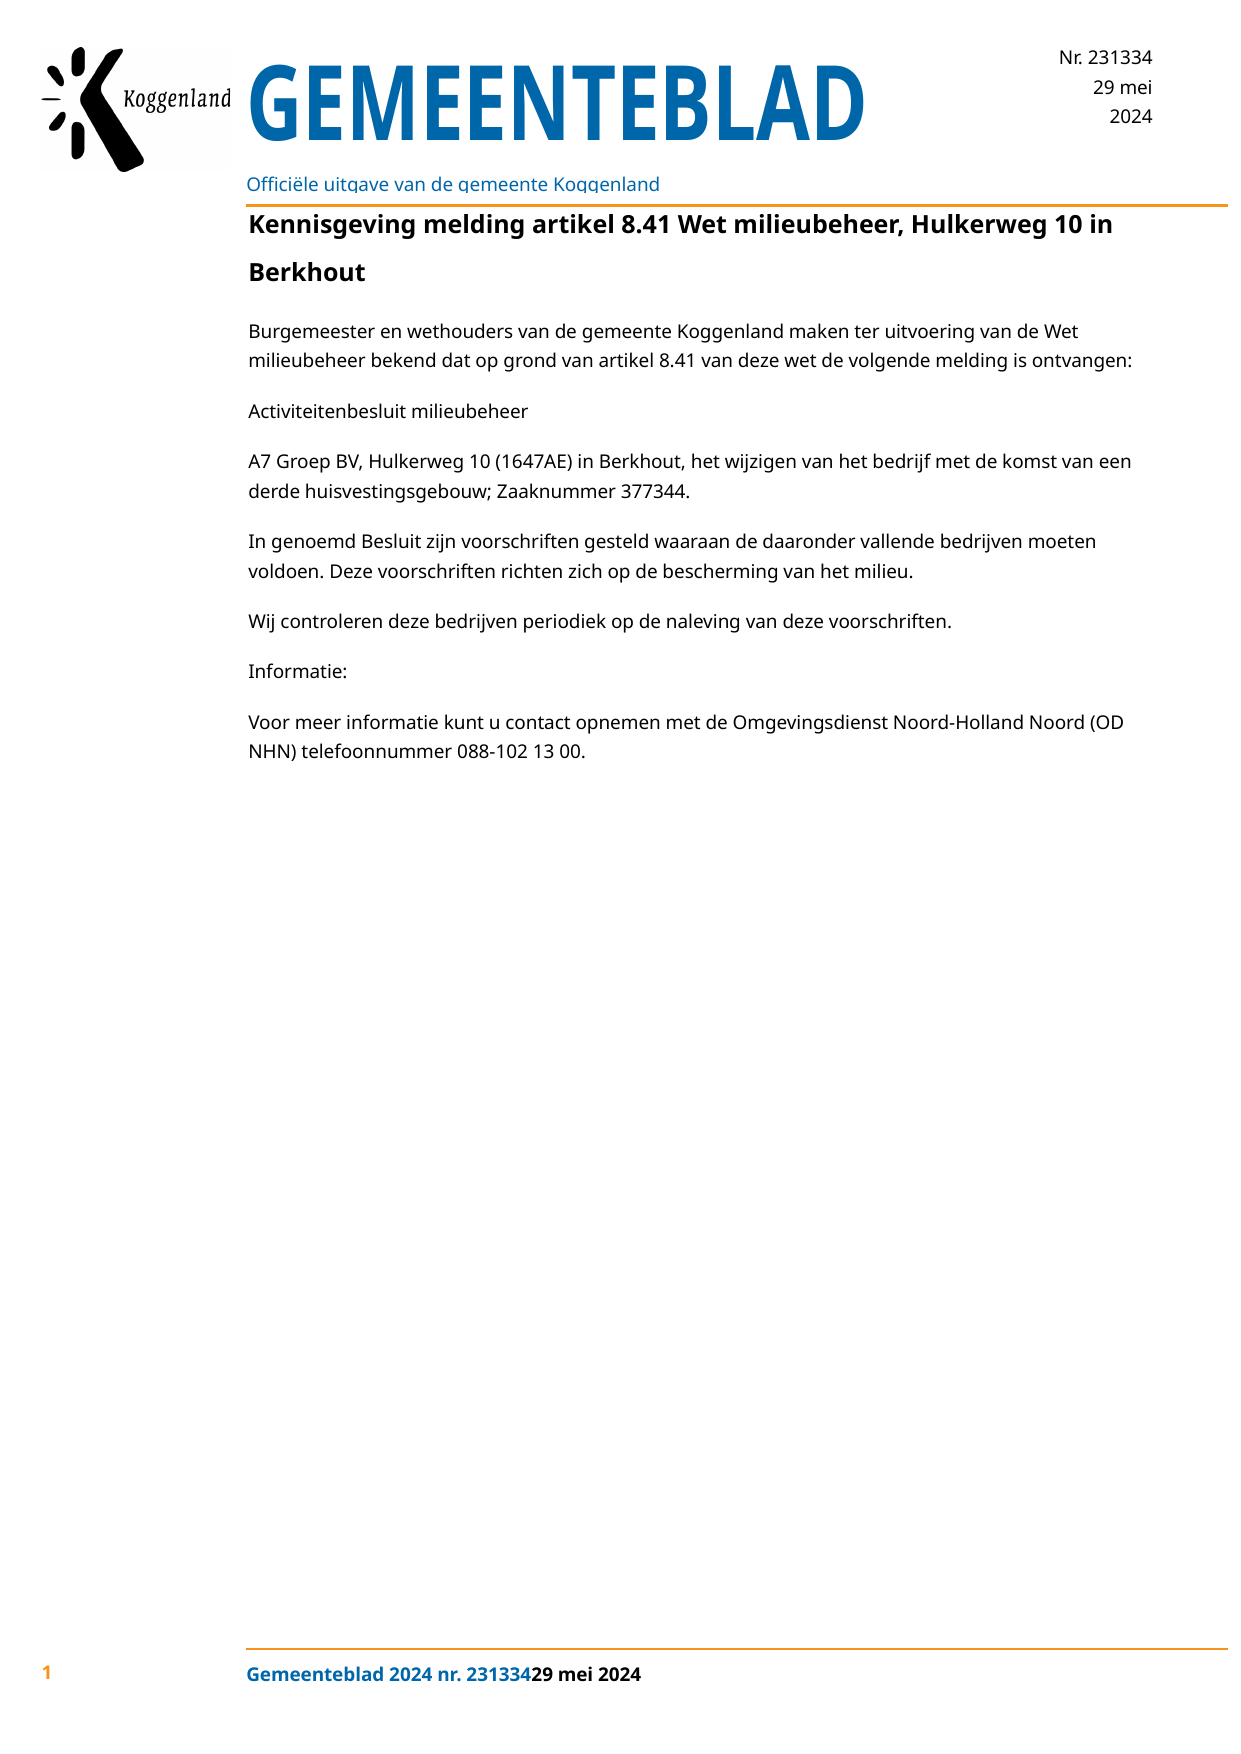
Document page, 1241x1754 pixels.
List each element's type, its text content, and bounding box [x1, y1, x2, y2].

text Voor meer informatie kunt u contact opnemen met de Omgevingsdienst Noord-Holland Noord (OD NHN) telefoonnummer 088-102 13 00. [248, 709, 1152, 764]
picture [41, 47, 231, 172]
text Wij controleren deze bedrijven periodiek op de naleving van deze voorschriften. [248, 608, 1152, 634]
text Burgemeester en wethouders van de gemeente Koggenland maken ter uitvoering van de Wet milieubeheer bekend dat op grond van artikel 8.41 van deze wet de volgende melding is ontvangen: [248, 318, 1152, 373]
text Kennisgeving melding artikel 8.41 Wet milieubeheer, Hulkerweg 10 in Berkhout [248, 207, 1152, 288]
text A7 Groep BV, Hulkerweg 10 (1647AE) in Berkhout, het wijzigen van het bedrijf met de komst van een derde huisvestingsgebouw; Zaaknummer 377344. [248, 448, 1152, 504]
text In genoemd Besluit zijn voorschriften gesteld waaraan de daaronder vallende bedrijven moeten voldoen. Deze voorschriften richten zich op de bescherming van het milieu. [248, 528, 1152, 584]
text Informatie: [248, 659, 1152, 684]
text Activiteitenbesluit milieubeheer [248, 398, 1152, 424]
